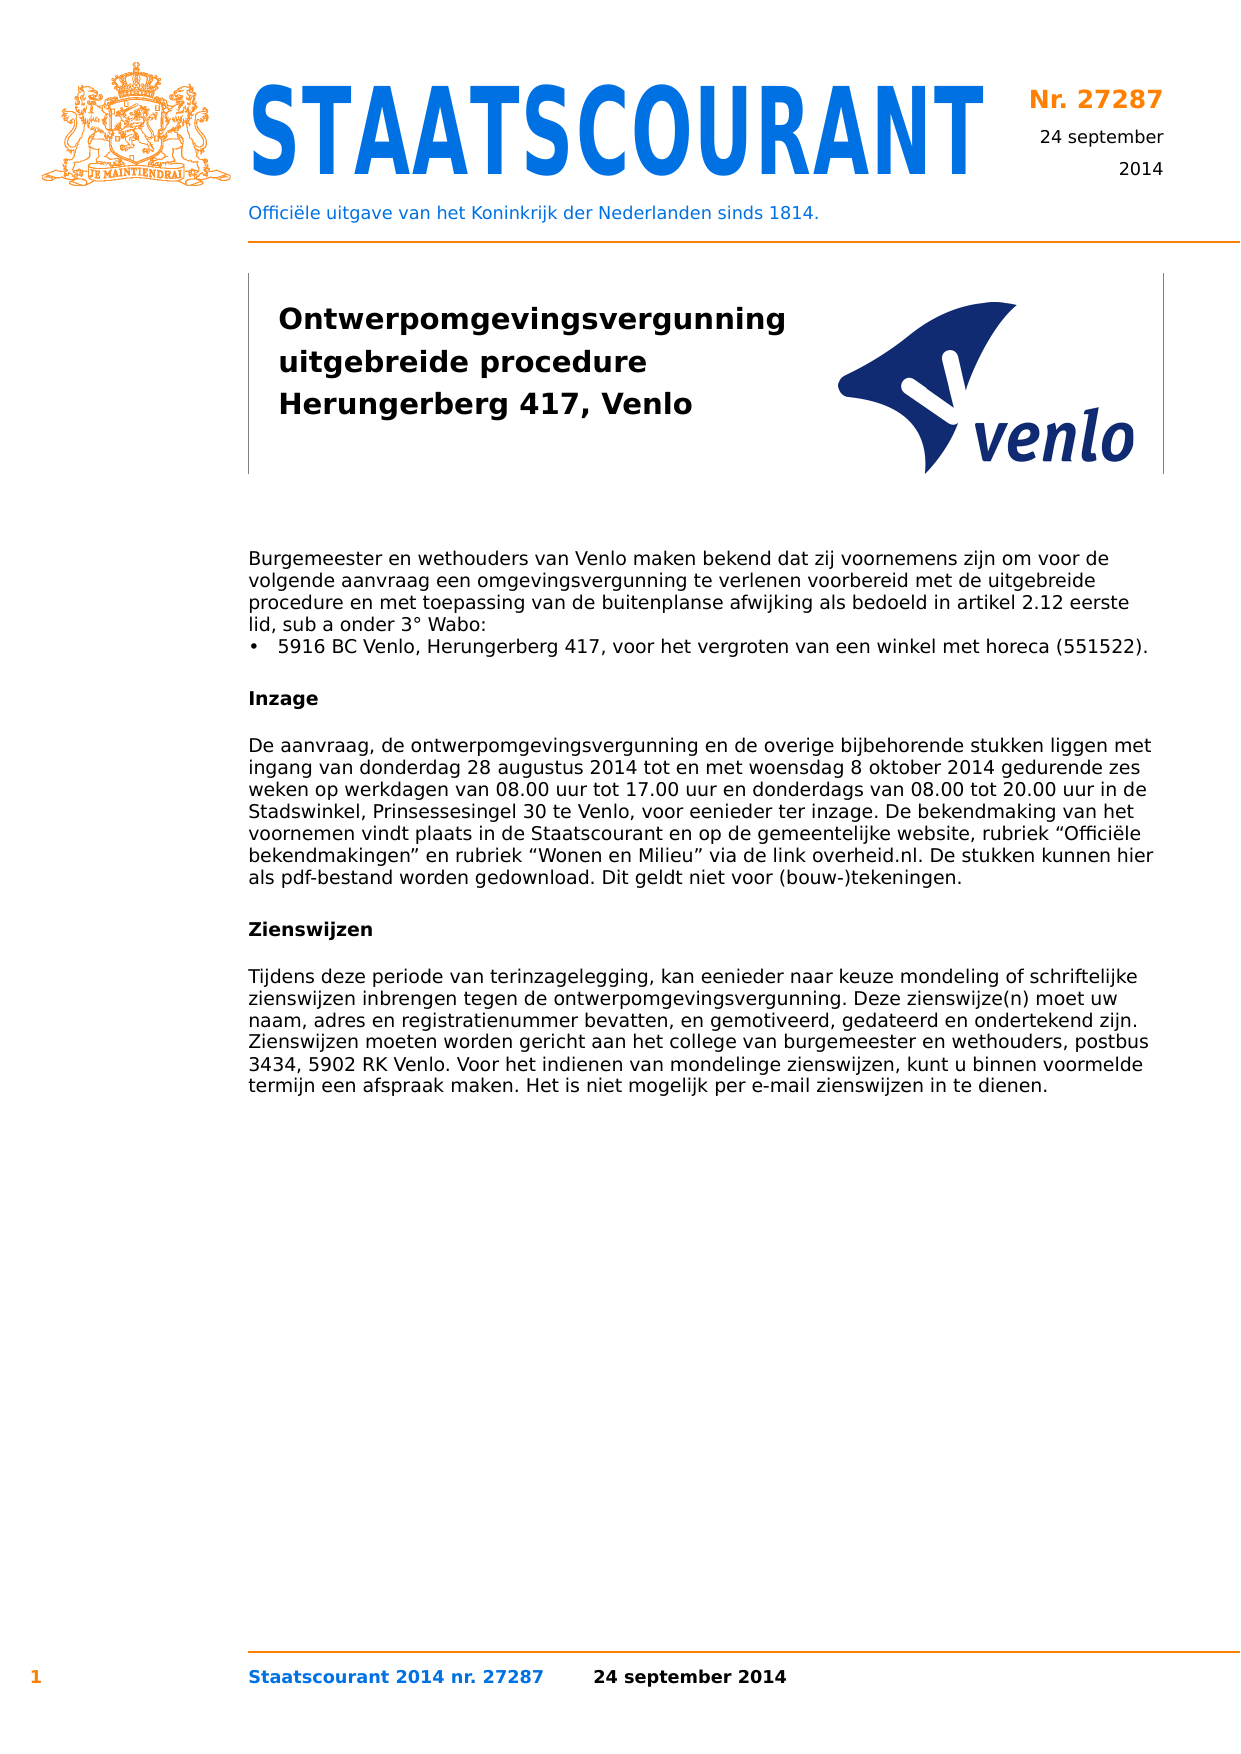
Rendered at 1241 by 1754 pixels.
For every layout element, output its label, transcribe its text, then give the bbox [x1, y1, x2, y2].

table_cell 24 september [998, 121, 1240, 153]
subtitle Zienswijzen [248, 918, 1163, 941]
text De aanvraag, de ontwerpomgevingsvergunning en de overige bijbehorende stukken liggen met ingang van donderdag 28 augustus 2014 tot en met woensdag 8 oktober 2014 gedurende zes weken op werkdagen van 08.00 uur tot 17.00 uur en donderdags van 08.00 tot 20.00 uur in de Stadswinkel, Prinsessesingel 30 te Venlo, voor eenieder ter inzage. De bekendmaking van het voornemen vindt plaats in de Staatscourant en op de gemeentelijke website, rubriek “Officiële bekendmakingen” en rubriek “Wonen en Milieu” via de link overheid.nl. De stukken kunnen hier als pdf-bestand worden gedownload. Dit geldt niet voor (bouw-)tekeningen. [248, 735, 1163, 888]
table_cell Officiële uitgave van het Koninkrijk der Nederlanden sinds 1814. [248, 203, 1240, 241]
text Burgemeester en wethouders van Venlo maken bekend dat zij voornemens zijn om voor de volgende aanvraag een omgevingsvergunning te verlenen voorbereid met de uitgebreide procedure en met toepassing van de buitenplanse afwijking als bedoeld in artikel 2.12 eerste lid, sub a onder 3° Wabo: [248, 548, 1163, 636]
table_header [25, 62, 248, 241]
picture [41, 62, 231, 186]
subtitle Ontwerpomgevingsvergunning uitgebreide procedure Herungerberg 417, Venlo [249, 273, 1163, 474]
table_header Nr. 27287 [998, 62, 1240, 121]
text Tijdens deze periode van terinzagelegging, kan eenieder naar keuze mondeling of schriftelijke zienswijzen inbrengen tegen de ontwerpomgevingsvergunning. Deze zienswijze(n) moet uw naam, adres en registratienummer bevatten, en gemotiveerd, gedateerd en ondertekend zijn. Zienswijzen moeten worden gericht aan het college van burgemeester en wethouders, postbus 3434, 5902 RK Venlo. Voor het indienen van mondelinge zienswijzen, kunt u binnen voormelde termijn een afspraak maken. Het is niet mogelijk per e-mail zienswijzen in te dienen. [248, 966, 1163, 1097]
table_cell 2014 [998, 153, 1240, 203]
subtitle Inzage [248, 688, 1163, 710]
text • 5916 BC Venlo, Herungerberg 417, voor het vergroten van een winkel met horeca (551522). [248, 636, 1163, 658]
picture [838, 302, 1134, 474]
table_header STAATSCOURANT [248, 62, 998, 203]
